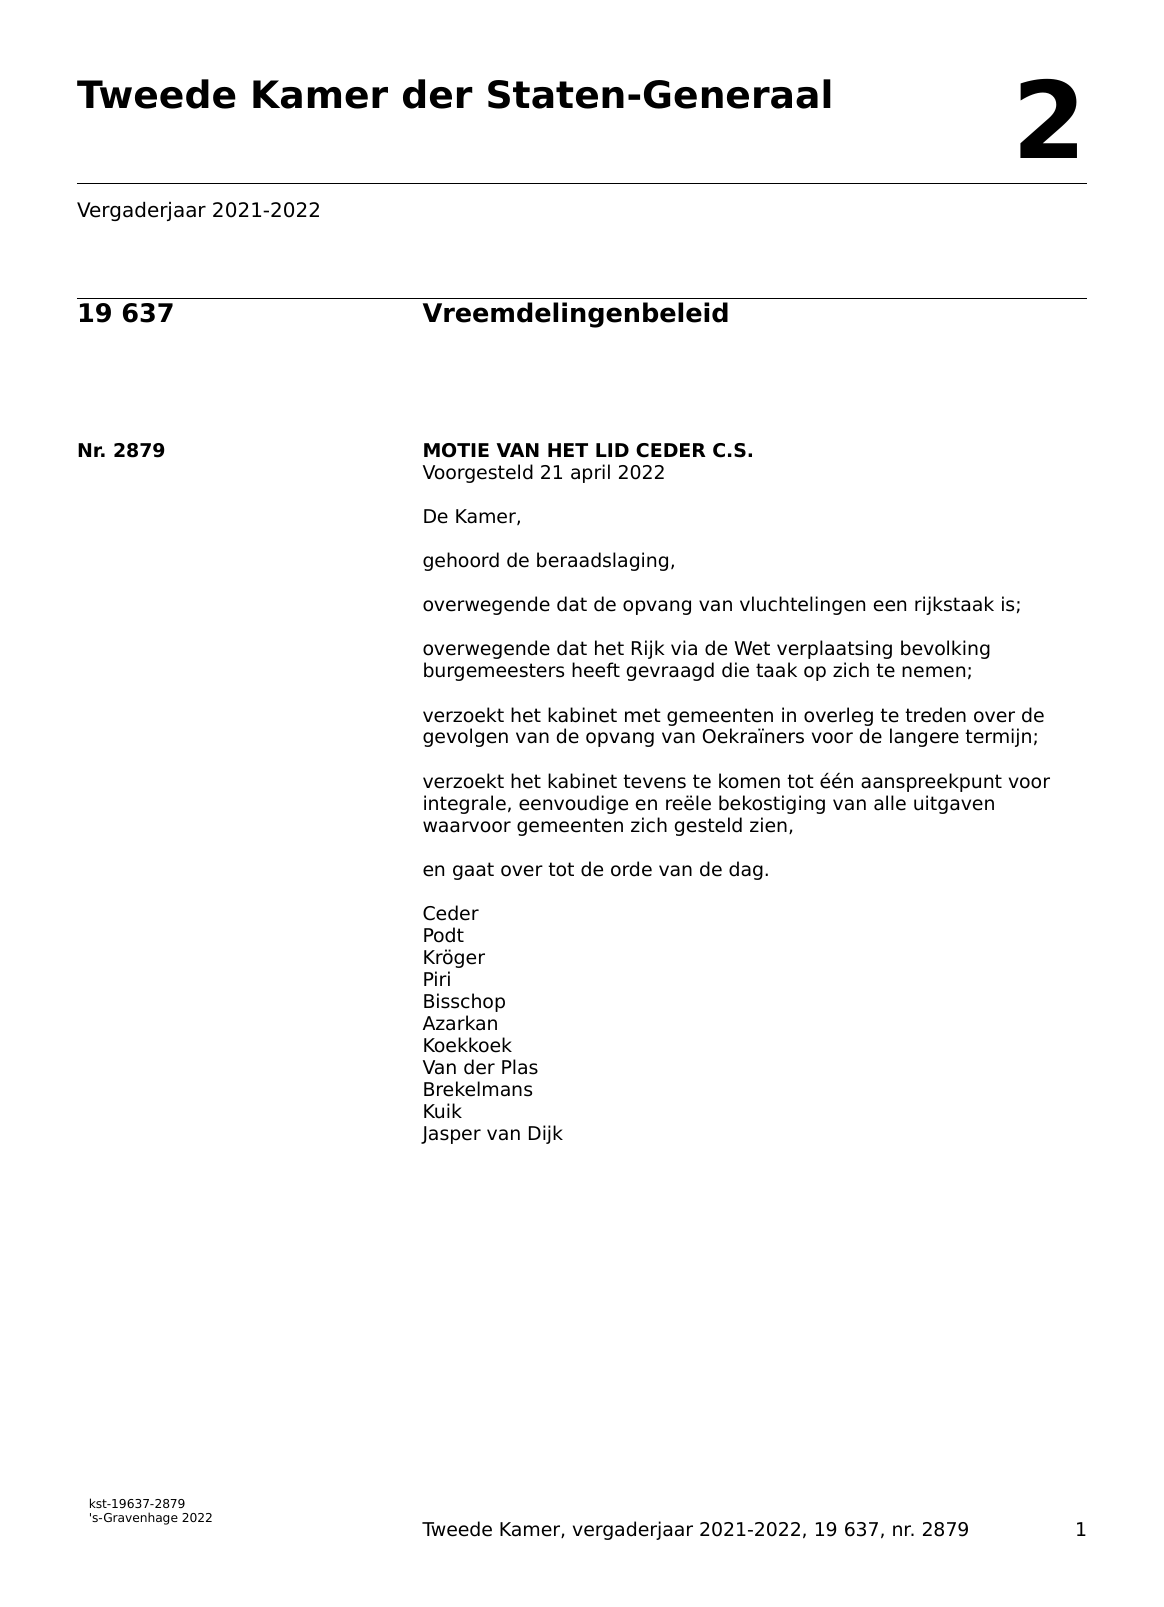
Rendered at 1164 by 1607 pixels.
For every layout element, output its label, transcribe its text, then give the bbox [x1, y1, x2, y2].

text en gaat over tot de orde van de dag. [422, 859, 1087, 881]
text Koekkoek [422, 1035, 1087, 1057]
text De Kamer, [422, 506, 1087, 528]
text 's-Gravenhage 2022 [88, 1511, 323, 1525]
table_cell Vergaderjaar 2021-2022 [77, 184, 1087, 298]
text Azarkan [422, 1013, 1087, 1035]
subtitle 19 637 Vreemdelingenbeleid [77, 299, 1087, 329]
table_header 2 [886, 59, 1087, 183]
text Jasper van Dijk [422, 1123, 1087, 1145]
text Piri [422, 969, 1087, 991]
text Ceder [422, 903, 1087, 925]
text Bisschop [422, 991, 1087, 1013]
subtitle Nr. 2879 MOTIE VAN HET LID CEDER C.S. [77, 440, 1087, 462]
text verzoekt het kabinet tevens te komen tot één aanspreekpunt voor integrale, eenvoudige en reële bekostiging van alle uitgaven waarvoor gemeenten zich gesteld zien, [422, 771, 1087, 837]
text gehoord de beraadslaging, [422, 550, 1087, 572]
text Kuik [422, 1101, 1087, 1123]
text Van der Plas [422, 1057, 1087, 1079]
text overwegende dat het Rijk via de Wet verplaatsing bevolking burgemeesters heeft gevraagd die taak op zich te nemen; [422, 638, 1087, 682]
text verzoekt het kabinet met gemeenten in overleg te treden over de gevolgen van de opvang van Oekraïners voor de langere termijn; [422, 704, 1087, 748]
table_header Tweede Kamer der Staten-Generaal [77, 59, 886, 183]
text Brekelmans [422, 1079, 1087, 1101]
text kst-19637-2879 [88, 1497, 323, 1511]
text Kröger [422, 947, 1087, 969]
text Podt [422, 925, 1087, 947]
text Voorgesteld 21 april 2022 [422, 462, 1087, 484]
text overwegende dat de opvang van vluchtelingen een rijkstaak is; [422, 594, 1087, 616]
